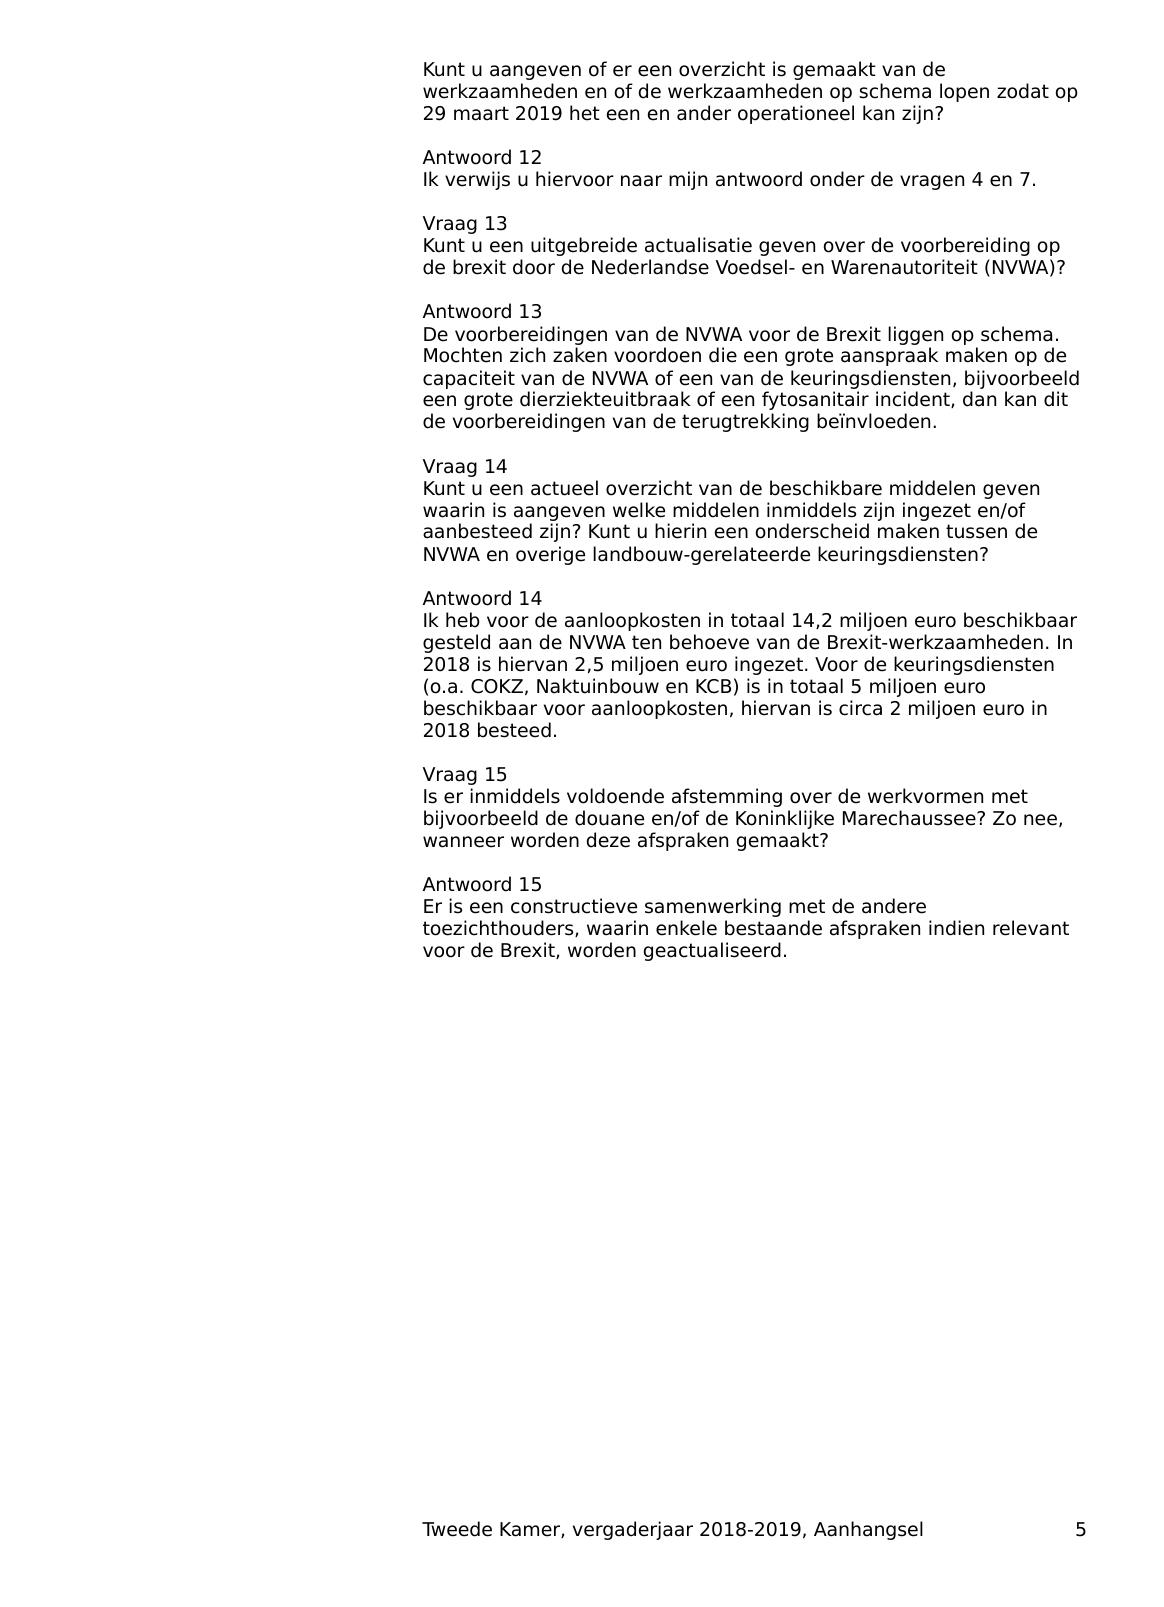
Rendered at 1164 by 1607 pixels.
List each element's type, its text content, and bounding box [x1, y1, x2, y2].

text Antwoord 15 [422, 874, 1087, 896]
text Antwoord 13 [422, 301, 1087, 323]
text Vraag 15 [422, 764, 1087, 786]
text Is er inmiddels voldoende afstemming over de werkvormen met bijvoorbeeld de douane en/of de Koninklijke Marechaussee? Zo nee, wanneer worden deze afspraken gemaakt? [422, 786, 1087, 852]
text Antwoord 14 [422, 588, 1087, 609]
text Antwoord 12 [422, 147, 1087, 169]
text Kunt u aangeven of er een overzicht is gemaakt van de werkzaamheden en of de werkzaamheden op schema lopen zodat op 29 maart 2019 het een en ander operationeel kan zijn? [422, 59, 1087, 125]
text Ik heb voor de aanloopkosten in totaal 14,2 miljoen euro beschikbaar gesteld aan de NVWA ten behoeve van de Brexit-werkzaamheden. In 2018 is hiervan 2,5 miljoen euro ingezet. Voor de keuringsdiensten (o.a. COKZ, Naktuinbouw en KCB) is in totaal 5 miljoen euro beschikbaar voor aanloopkosten, hiervan is circa 2 miljoen euro in 2018 besteed. [422, 609, 1087, 741]
text De voorbereidingen van de NVWA voor de Brexit liggen op schema. Mochten zich zaken voordoen die een grote aanspraak maken op de capaciteit van de NVWA of een van de keuringsdiensten, bijvoorbeeld een grote dierziekteuitbraak of een fytosanitair incident, dan kan dit de voorbereidingen van de terugtrekking beïnvloeden. [422, 323, 1087, 433]
text Er is een constructieve samenwerking met de andere toezichthouders, waarin enkele bestaande afspraken indien relevant voor de Brexit, worden geactualiseerd. [422, 896, 1087, 962]
text Vraag 14 [422, 456, 1087, 477]
text Kunt u een actueel overzicht van de beschikbare middelen geven waarin is aangeven welke middelen inmiddels zijn ingezet en/of aanbesteed zijn? Kunt u hierin een onderscheid maken tussen de NVWA en overige landbouw-gerelateerde keuringsdiensten? [422, 477, 1087, 565]
text Ik verwijs u hiervoor naar mijn antwoord onder de vragen 4 en 7. [422, 169, 1087, 191]
text Kunt u een uitgebreide actualisatie geven over de voorbereiding op de brexit door de Nederlandse Voedsel- en Warenautoriteit (NVWA)? [422, 235, 1087, 279]
text Vraag 13 [422, 213, 1087, 235]
